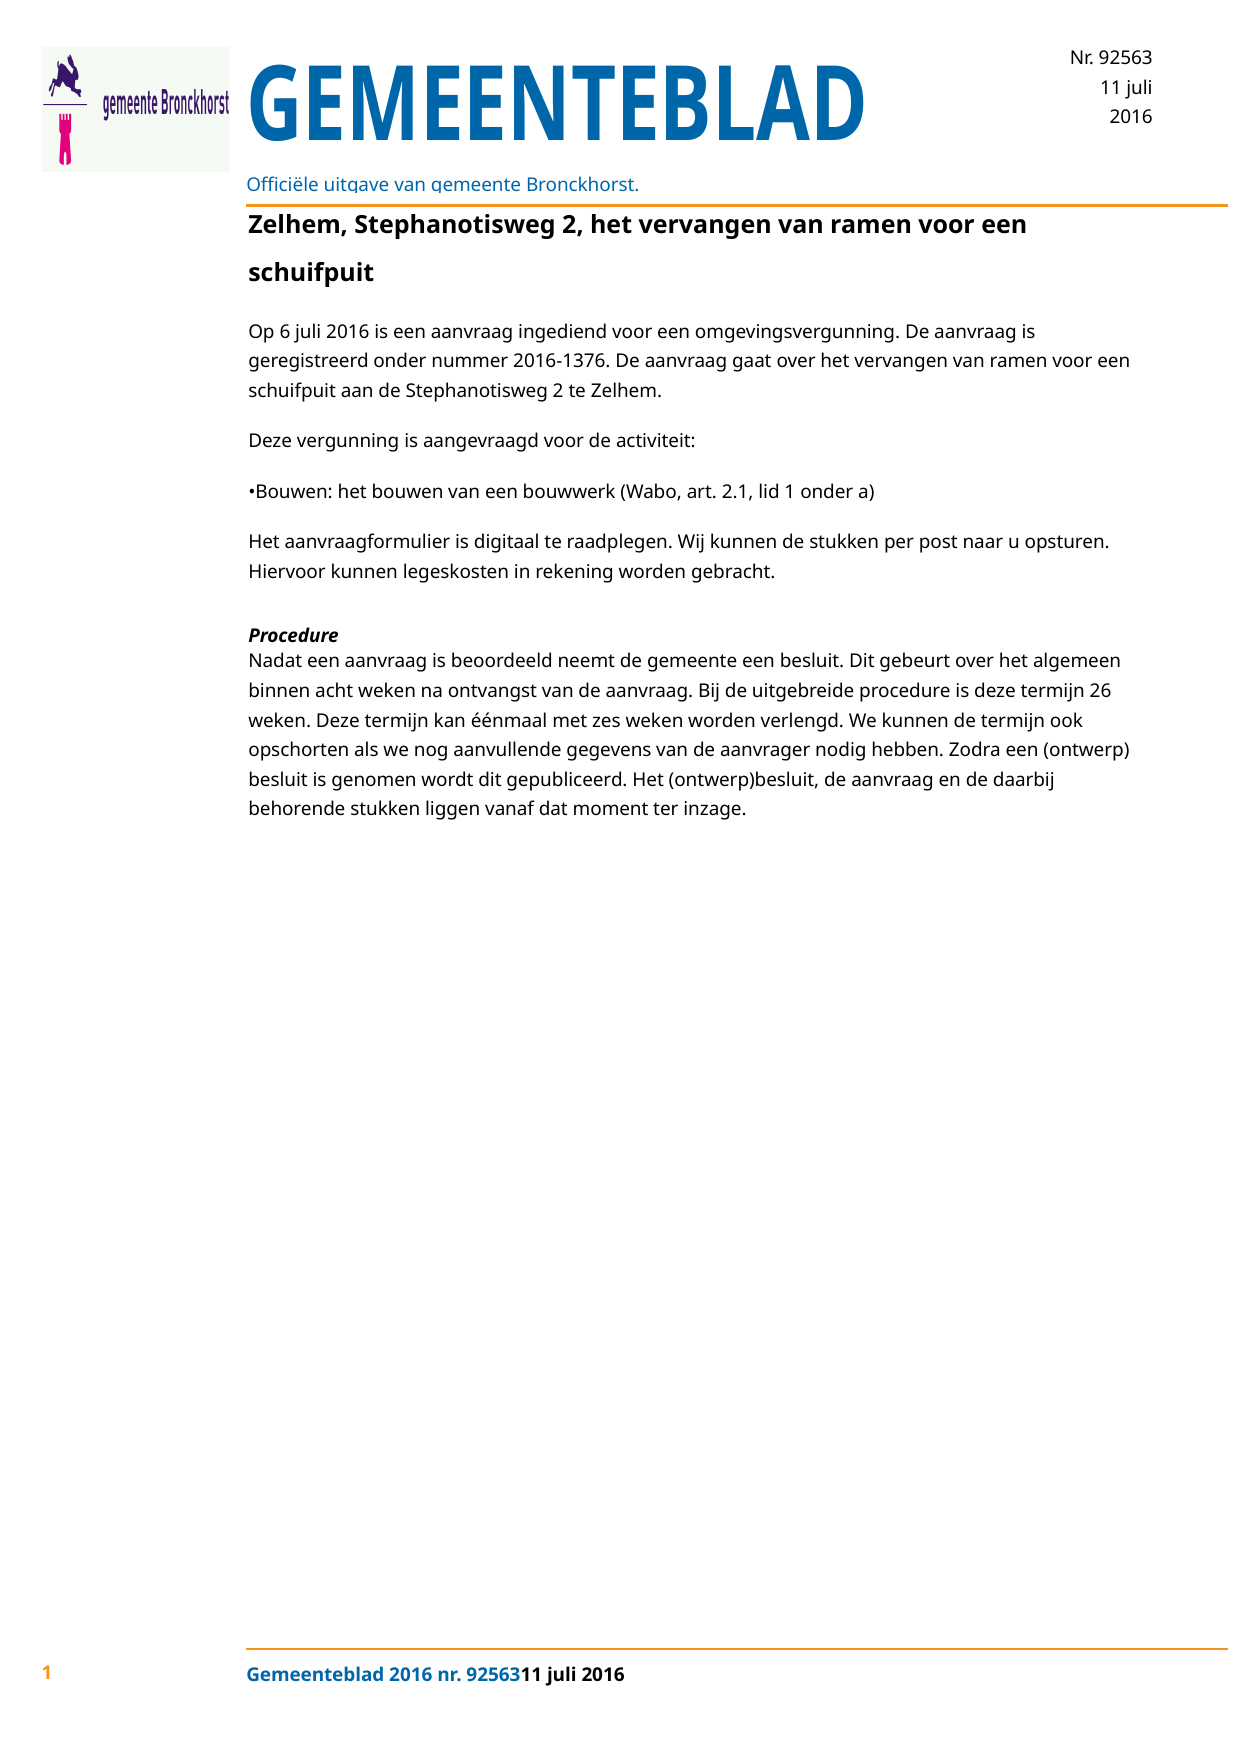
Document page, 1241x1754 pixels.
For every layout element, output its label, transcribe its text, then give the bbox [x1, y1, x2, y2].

text •Bouwen: het bouwen van een bouwwerk (Wabo, art. 2.1, lid 1 onder a) [248, 478, 1152, 504]
text Deze vergunning is aangevraagd voor de activiteit: [248, 427, 1152, 453]
text Nadat een aanvraag is beoordeeld neemt de gemeente een besluit. Dit gebeurt over het algemeen binnen acht weken na ontvangst van de aanvraag. Bij de uitgebreide procedure is deze termijn 26 weken. Deze termijn kan éénmaal met zes weken worden verlengd. We kunnen de termijn ook opschorten als we nog aanvullende gegevens van de aanvrager nodig hebben. Zodra een (ontwerp) besluit is genomen wordt dit gepubliceerd. Het (ontwerp)besluit, de aanvraag en de daarbij behorende stukken liggen vanaf dat moment ter inzage. [248, 648, 1152, 821]
picture [41, 47, 231, 172]
text Zelhem, Stephanotisweg 2, het vervangen van ramen voor een schuifpuit [248, 207, 1152, 288]
text Op 6 juli 2016 is een aanvraag ingediend voor een omgevingsvergunning. De aanvraag is geregistreerd onder nummer 2016-1376. De aanvraag gaat over het vervangen van ramen voor een schuifpuit aan de Stephanotisweg 2 te Zelhem. [248, 318, 1152, 403]
text Het aanvraagformulier is digitaal te raadplegen. Wij kunnen de stukken per post naar u opsturen. Hiervoor kunnen legeskosten in rekening worden gebracht. [248, 528, 1152, 584]
text Procedure [248, 622, 1152, 648]
